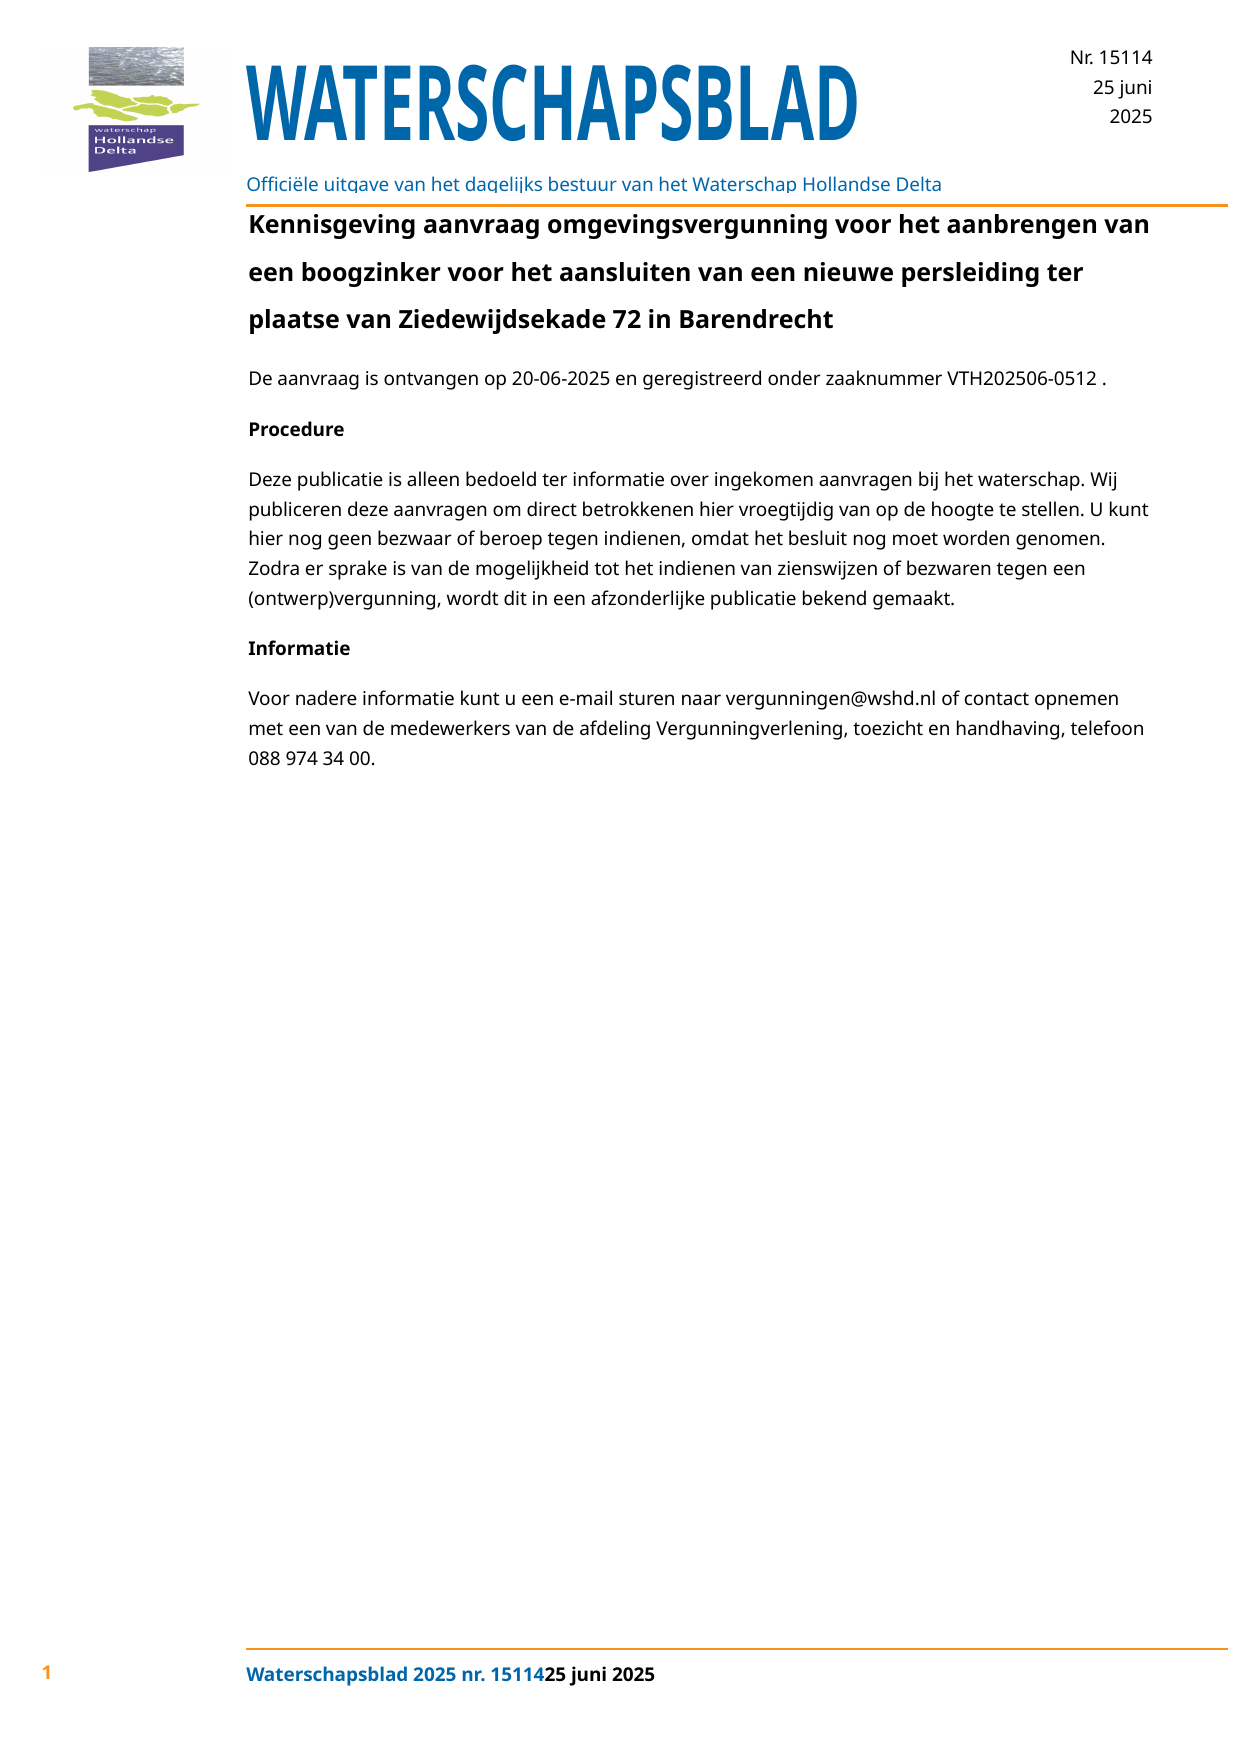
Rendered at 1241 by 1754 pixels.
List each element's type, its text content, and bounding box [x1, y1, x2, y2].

text Kennisgeving aanvraag omgevingsvergunning voor het aanbrengen van een boogzinker voor het aansluiten van een nieuwe persleiding ter plaatse van Ziedewijdsekade 72 in Barendrecht [248, 207, 1152, 336]
text Procedure [248, 416, 1152, 442]
picture [41, 47, 231, 172]
text Informatie [248, 635, 1152, 661]
text Voor nadere informatie kunt u een e-mail sturen naar vergunningen@wshd.nl of contact opnemen met een van de medewerkers van de afdeling Vergunningverlening, toezicht en handhaving, telefoon 088 974 34 00. [248, 686, 1152, 770]
text Deze publicatie is alleen bedoeld ter informatie over ingekomen aanvragen bij het waterschap. Wij publiceren deze aanvragen om direct betrokkenen hier vroegtijdig van op de hoogte te stellen. U kunt hier nog geen bezwaar of beroep tegen indienen, omdat het besluit nog moet worden genomen. Zodra er sprake is van de mogelijkheid tot het indienen van zienswijzen of bezwaren tegen een (ontwerp)vergunning, wordt dit in een afzonderlijke publicatie bekend gemaakt. [248, 466, 1152, 610]
text De aanvraag is ontvangen op 20-06-2025 en geregistreerd onder zaaknummer VTH202506-0512 . [248, 366, 1152, 391]
